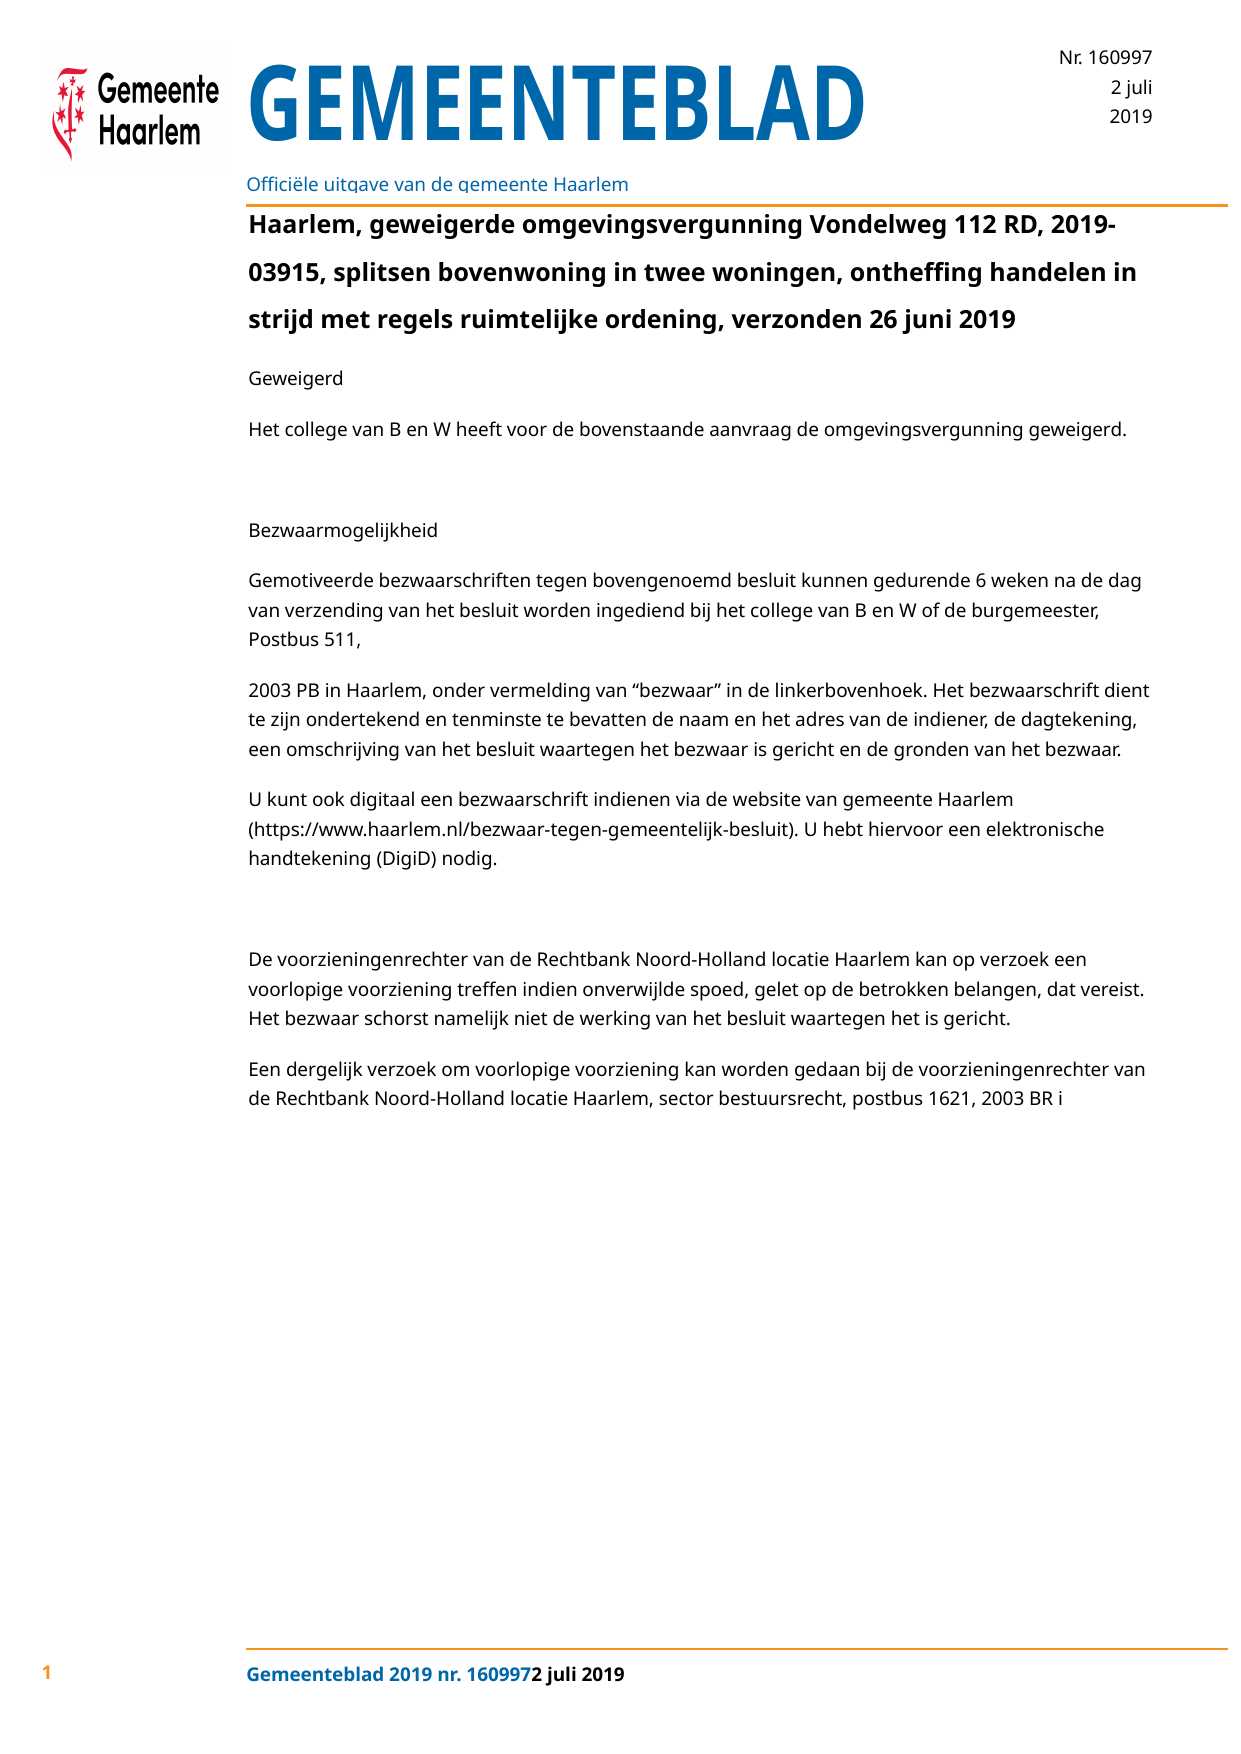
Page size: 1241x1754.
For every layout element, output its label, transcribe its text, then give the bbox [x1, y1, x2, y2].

text Geweigerd [248, 366, 1152, 391]
text Een dergelijk verzoek om voorlopige voorziening kan worden gedaan bij de voorzieningenrechter van de Rechtbank Noord-Holland locatie Haarlem, sector bestuursrecht, postbus 1621, 2003 BR i [248, 1056, 1152, 1111]
text Haarlem, geweigerde omgevingsvergunning Vondelweg 112 RD, 2019-03915, splitsen bovenwoning in twee woningen, ontheffing handelen in strijd met regels ruimtelijke ordening, verzonden 26 juni 2019 [248, 207, 1152, 336]
text Gemotiveerde bezwaarschriften tegen bovengenoemd besluit kunnen gedurende 6 weken na de dag van verzending van het besluit worden ingediend bij het college van B en W of de burgemeester, Postbus 511, [248, 567, 1152, 652]
picture [41, 47, 231, 172]
text Bezwaarmogelijkheid [248, 517, 1152, 542]
text 2003 PB in Haarlem, onder vermelding van “bezwaar” in de linkerbovenhoek. Het bezwaarschrift dient te zijn ondertekend en tenminste te bevatten de naam en het adres van de indiener, de dagtekening, een omschrijving van het besluit waartegen het bezwaar is gericht en de gronden van het bezwaar. [248, 677, 1152, 762]
text U kunt ook digitaal een bezwaarschrift indienen via de website van gemeente Haarlem (https://www.haarlem.nl/bezwaar-tegen-gemeentelijk-besluit). U hebt hiervoor een elektronische handtekening (DigiD) nodig. [248, 786, 1152, 871]
text Het college van B en W heeft voor de bovenstaande aanvraag de omgevingsvergunning geweigerd. [248, 416, 1152, 442]
text De voorzieningenrechter van de Rechtbank Noord-Holland locatie Haarlem kan op verzoek een voorlopige voorziening treffen indien onverwijlde spoed, gelet op de betrokken belangen, dat vereist. Het bezwaar schorst namelijk niet de werking van het besluit waartegen het is gericht. [248, 946, 1152, 1031]
